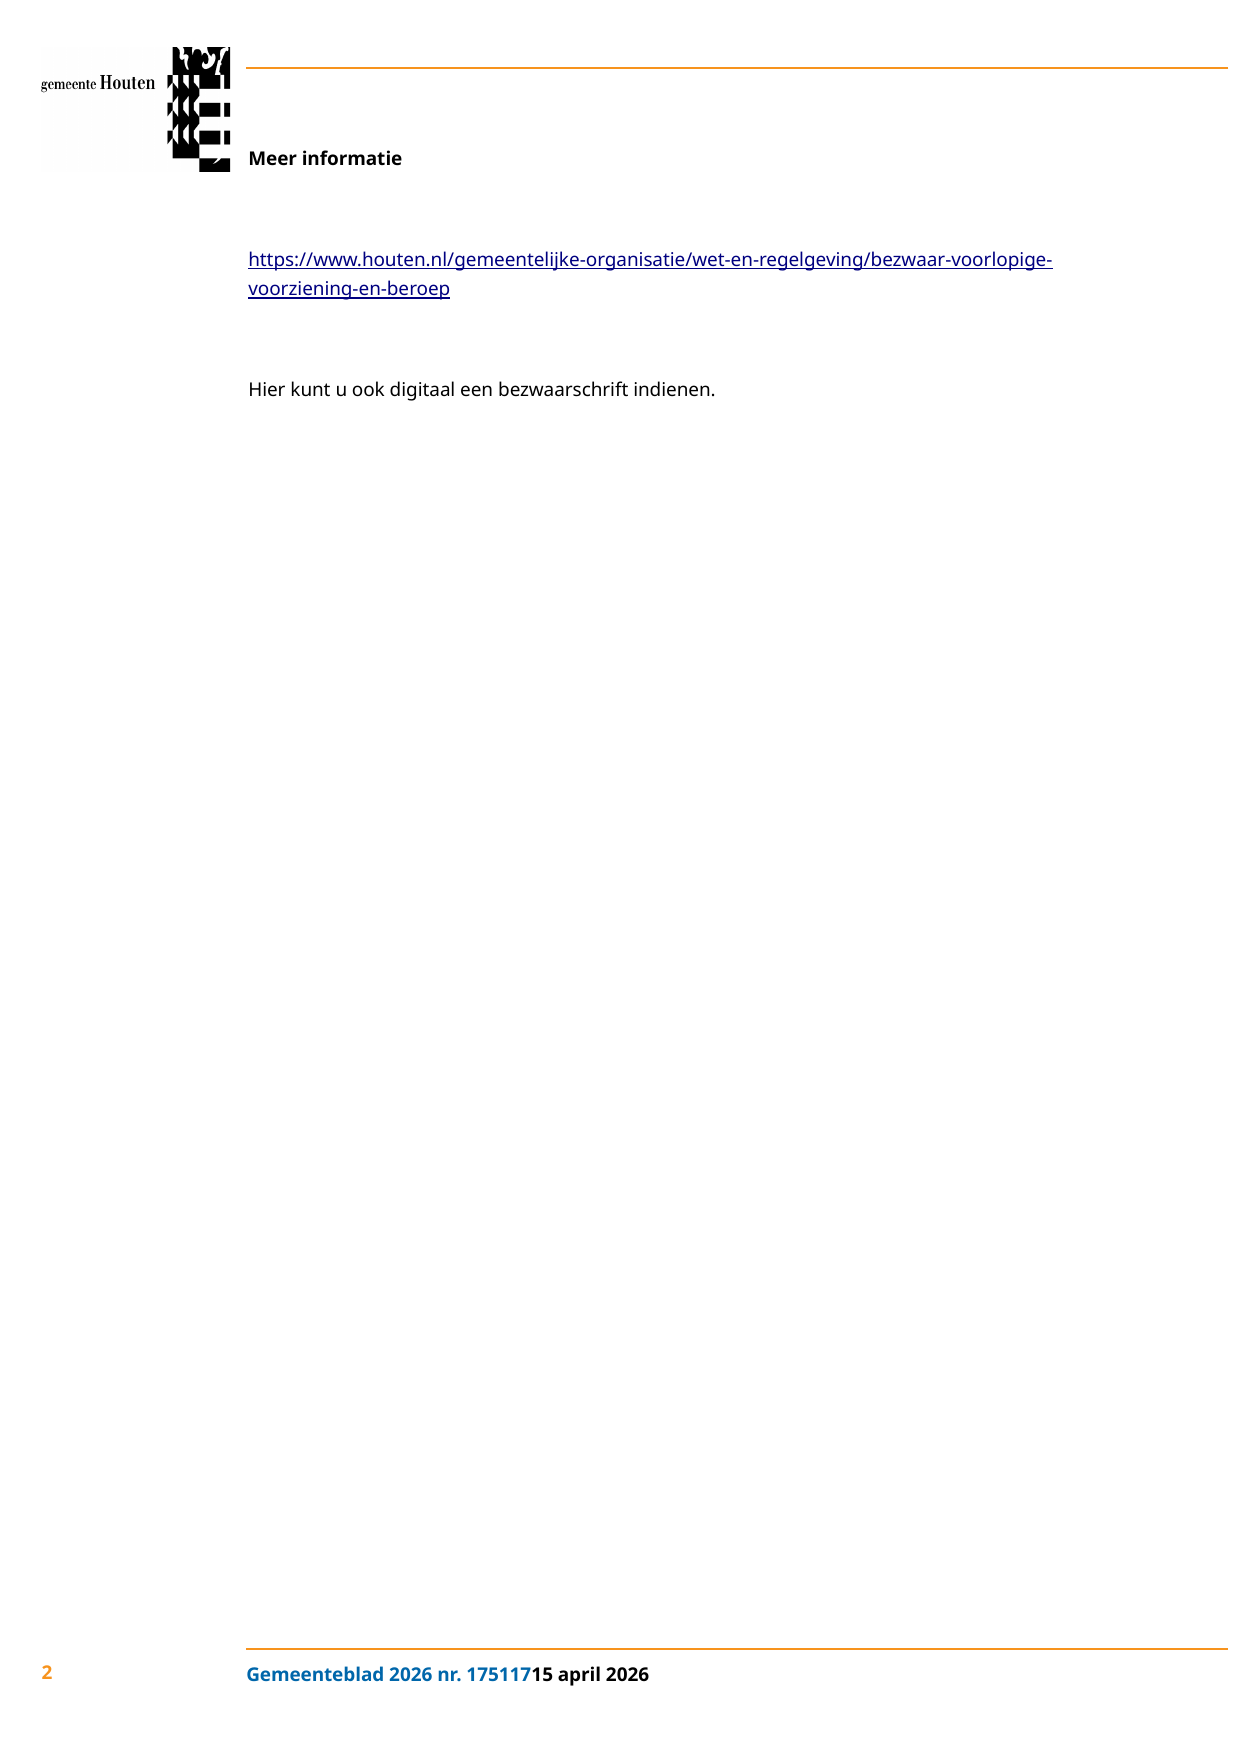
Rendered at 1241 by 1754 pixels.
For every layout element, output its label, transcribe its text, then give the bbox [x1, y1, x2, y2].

picture [41, 47, 231, 172]
text Hier kunt u ook digitaal een bezwaarschrift indienen. [248, 376, 1152, 402]
text https://www.houten.nl/gemeentelijke-organisatie/wet-en-regelgeving/bezwaar-voorlopige-voorziening-en-beroep [248, 246, 1152, 301]
text Meer informatie [248, 145, 1152, 171]
